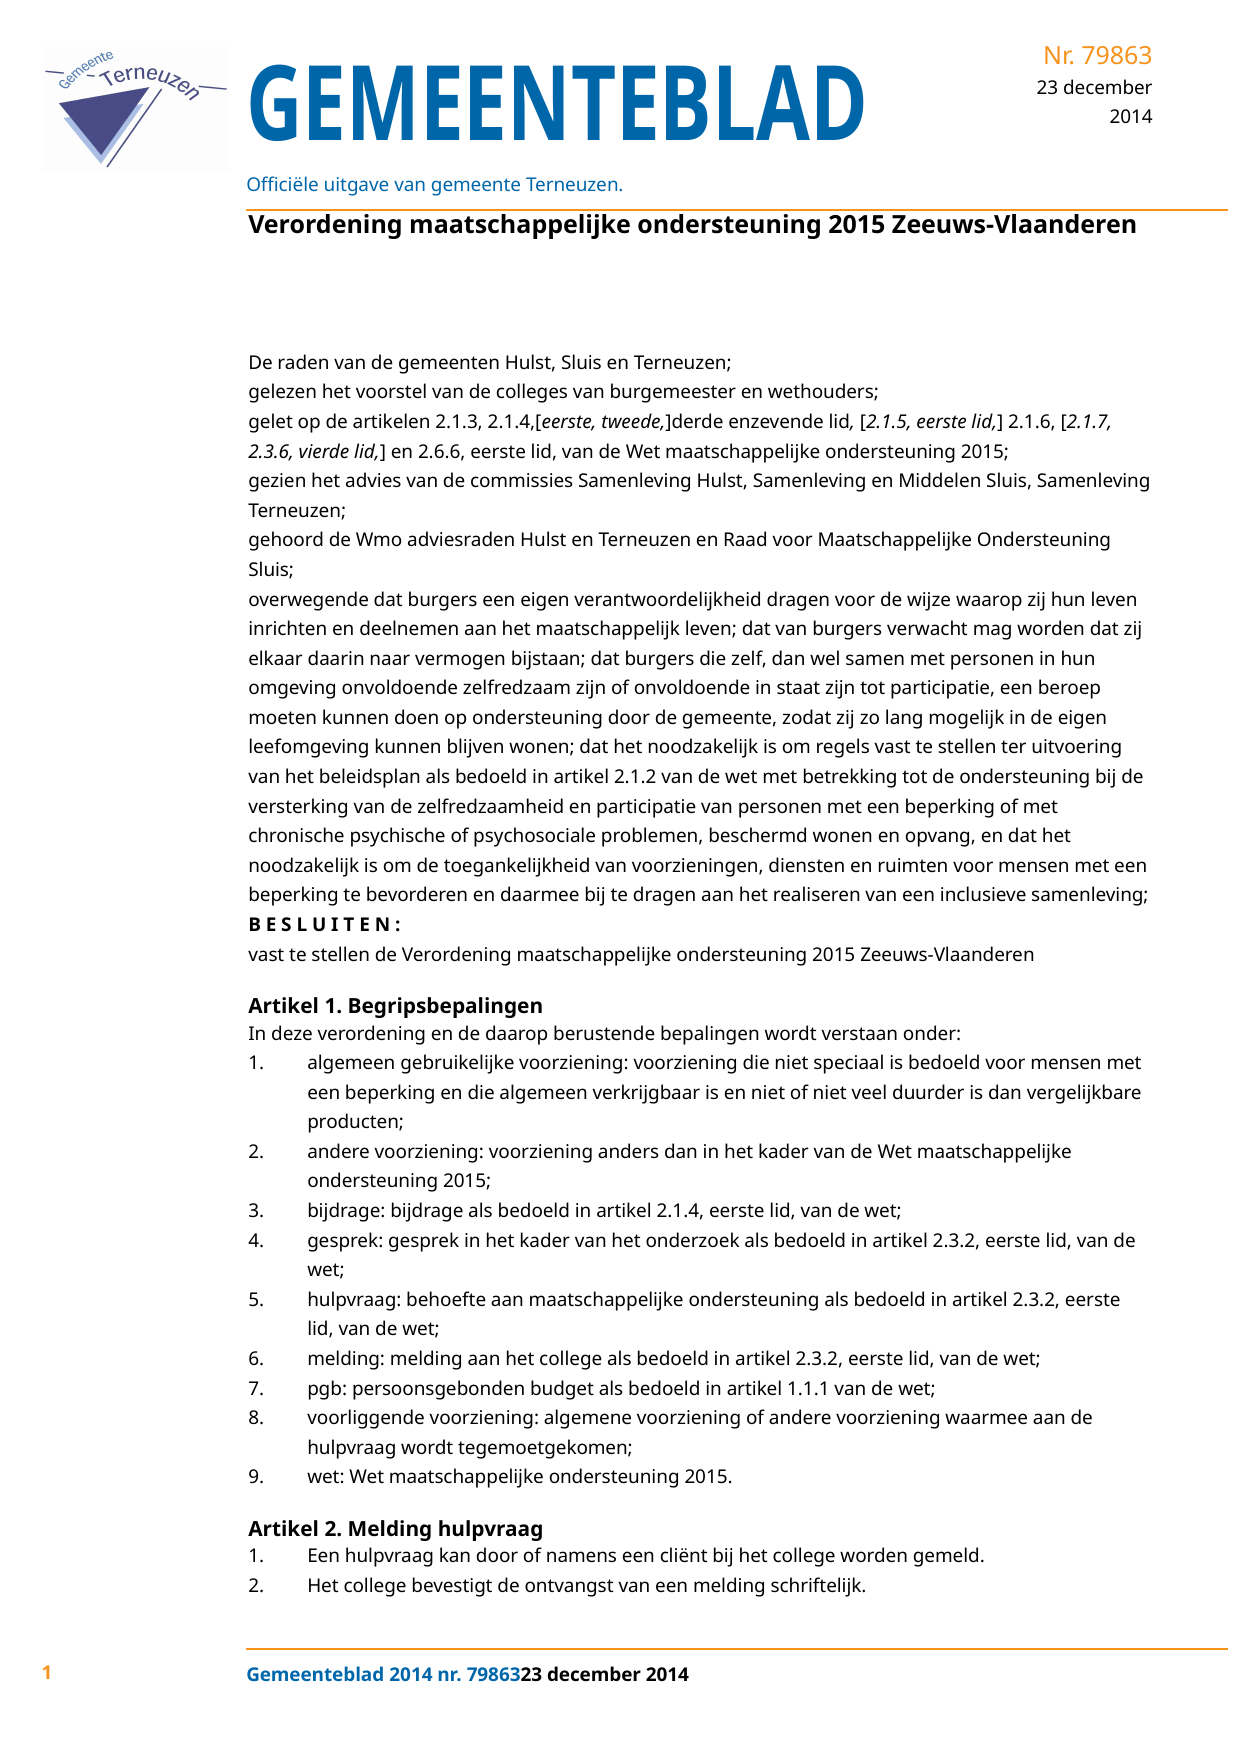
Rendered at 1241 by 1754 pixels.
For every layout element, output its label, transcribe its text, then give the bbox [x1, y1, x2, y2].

list wet: Wet maatschappelijke ondersteuning 2015. [248, 1463, 1152, 1489]
list hulpvraag: behoefte aan maatschappelijke ondersteuning als bedoeld in artikel 2.3.2, eerste lid, van de wet; [248, 1286, 1152, 1341]
list voorliggende voorziening: algemene voorziening of andere voorziening waarmee aan de hulpvraag wordt tegemoetgekomen; [248, 1404, 1152, 1459]
text Artikel 2. Melding hulpvraag [248, 1514, 1152, 1542]
list melding: melding aan het college als bedoeld in artikel 2.3.2, eerste lid, van de wet; [248, 1345, 1152, 1371]
list andere voorziening: voorziening anders dan in het kader van de Wet maatschappelijke ondersteuning 2015; [248, 1138, 1152, 1193]
text vast te stellen de Verordening maatschappelijke ondersteuning 2015 Zeeuws-Vlaanderen [248, 941, 1152, 967]
text overwegende dat burgers een eigen verantwoordelijkheid dragen voor de wijze waarop zij hun leven inrichten en deelnemen aan het maatschappelijk leven; dat van burgers verwacht mag worden dat zij elkaar daarin naar vermogen bijstaan; dat burgers die zelf, dan wel samen met personen in hun omgeving onvoldoende zelfredzaam zijn of onvoldoende in staat zijn tot participatie, een beroep moeten kunnen doen op ondersteuning door de gemeente, zodat zij zo lang mogelijk in de eigen leefomgeving kunnen blijven wonen; dat het noodzakelijk is om regels vast te stellen ter uitvoering van het beleidsplan als bedoeld in artikel 2.1.2 van de wet met betrekking tot de ondersteuning bij de versterking van de zelfredzaamheid en participatie van personen met een beperking of met chronische psychische of psychosociale problemen, beschermd wonen en opvang, en dat het noodzakelijk is om de toegankelijkheid van voorzieningen, diensten en ruimten voor mensen met een beperking te bevorderen en daarmee bij te dragen aan het realiseren van een inclusieve samenleving; [248, 586, 1152, 907]
list Het college bevestigt de ontvangst van een melding schriftelijk. [248, 1572, 1152, 1598]
list Een hulpvraag kan door of namens een cliënt bij het college worden gemeld. [248, 1542, 1152, 1568]
text Artikel 1. Begripsbepalingen [248, 991, 1152, 1020]
text gelet op de artikelen 2.1.3, 2.1.4,[eerste, tweede,]derde enzevende lid, [2.1.5, eerste lid,] 2.1.6, [2.1.7, 2.3.6, vierde lid,] en 2.6.6, eerste lid, van de Wet maatschappelijke ondersteuning 2015; [248, 408, 1152, 464]
text gelezen het voorstel van de colleges van burgemeester en wethouders; [248, 379, 1152, 404]
text In deze verordening en de daarop berustende bepalingen wordt verstaan onder: [248, 1020, 1152, 1045]
list bijdrage: bijdrage als bedoeld in artikel 2.1.4, eerste lid, van de wet; [248, 1197, 1152, 1223]
text Verordening maatschappelijke ondersteuning 2015 Zeeuws-Vlaanderen [248, 211, 1152, 241]
text De raden van de gemeenten Hulst, Sluis en Terneuzen; [248, 349, 1152, 375]
text B E S L U I T E N : [248, 911, 1152, 937]
text gehoord de Wmo adviesraden Hulst en Terneuzen en Raad voor Maatschappelijke Ondersteuning Sluis; [248, 527, 1152, 582]
text gezien het advies van de commissies Samenleving Hulst, Samenleving en Middelen Sluis, Samenleving Terneuzen; [248, 467, 1152, 523]
picture [41, 47, 231, 172]
list gesprek: gesprek in het kader van het onderzoek als bedoeld in artikel 2.3.2, eerste lid, van de wet; [248, 1227, 1152, 1282]
list algemeen gebruikelijke voorziening: voorziening die niet speciaal is bedoeld voor mensen met een beperking en die algemeen verkrijgbaar is en niet of niet veel duurder is dan vergelijkbare producten; [248, 1049, 1152, 1134]
list pgb: persoonsgebonden budget als bedoeld in artikel 1.1.1 van de wet; [248, 1375, 1152, 1400]
